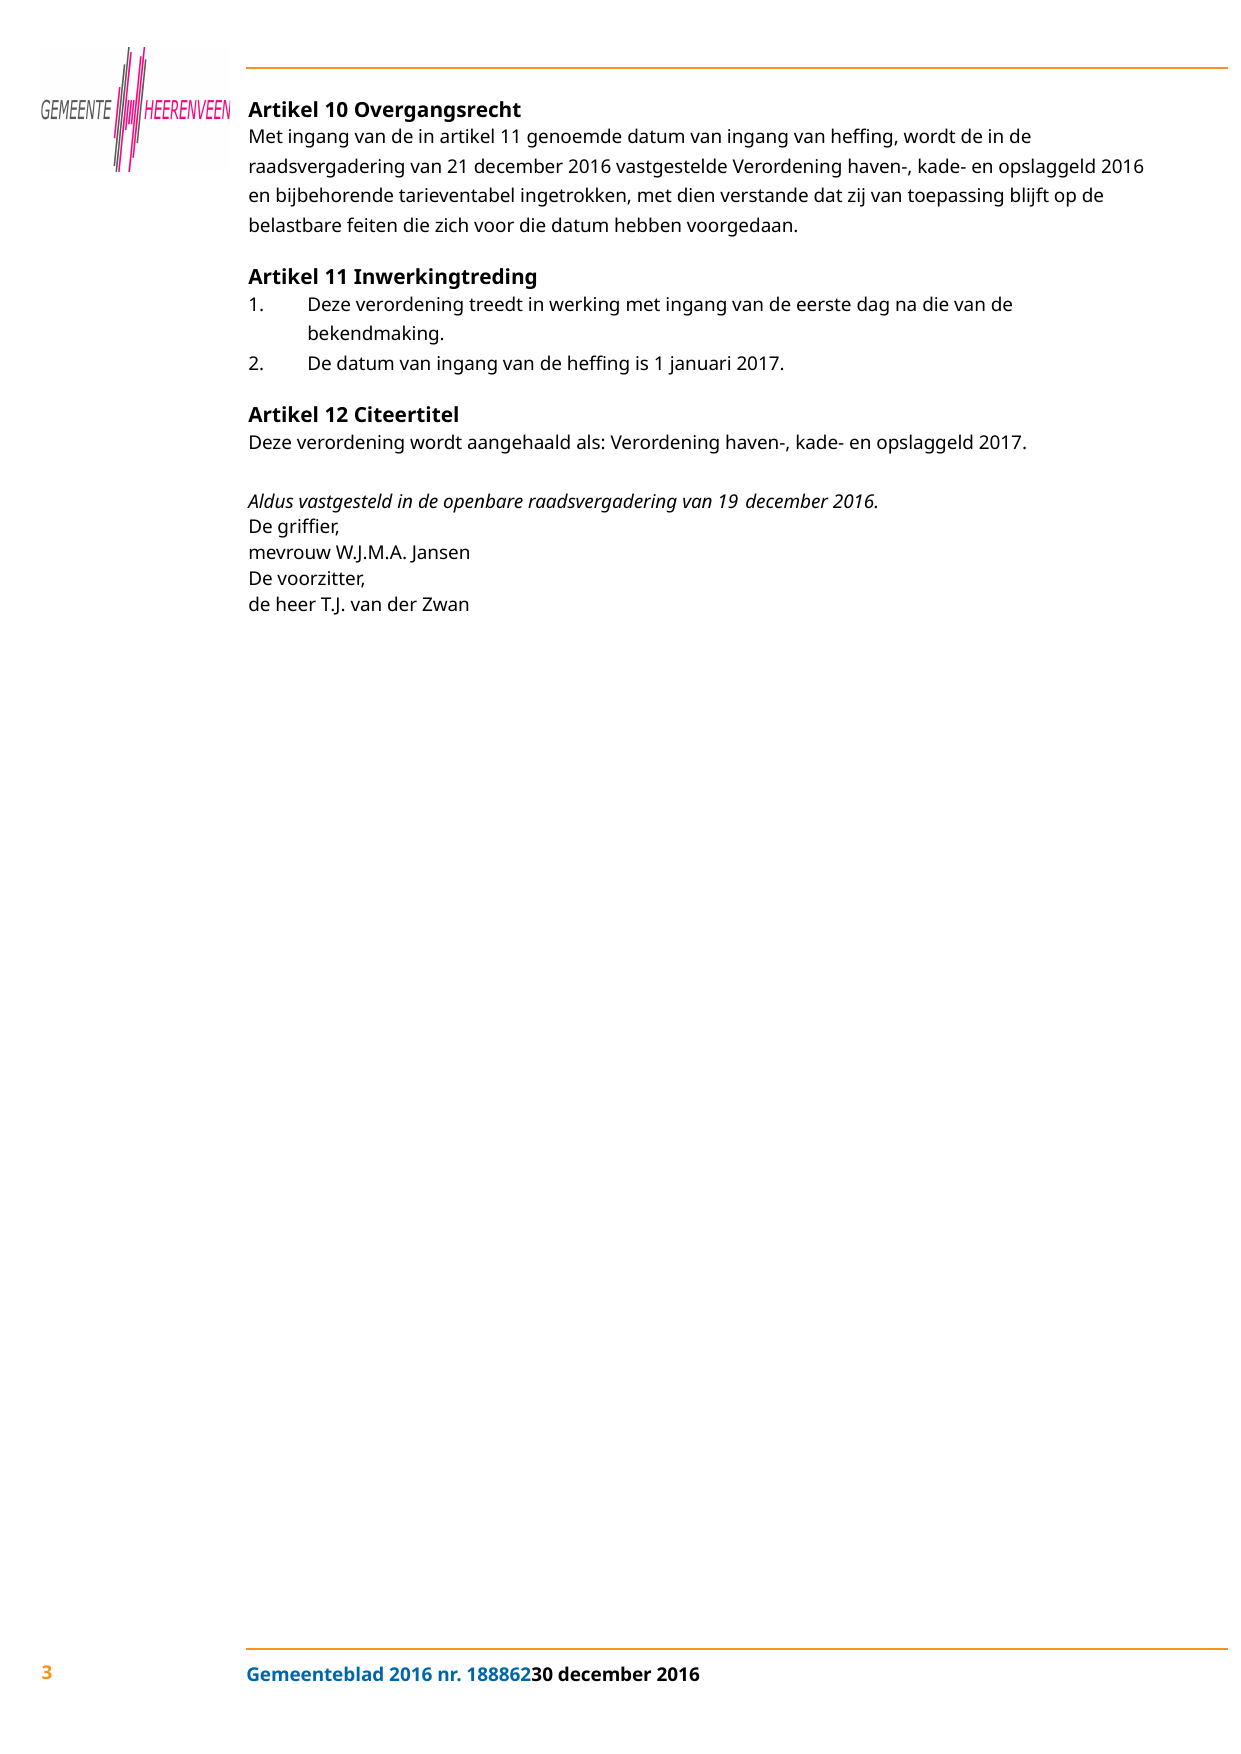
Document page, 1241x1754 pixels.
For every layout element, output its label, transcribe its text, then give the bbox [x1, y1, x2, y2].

list De datum van ingang van de heffing is 1 januari 2017. [248, 350, 1152, 376]
text Aldus vastgesteld in de openbare raadsvergadering van 19 december 2016. [248, 488, 1152, 514]
text De griffier, [248, 514, 1152, 539]
text mevrouw W.J.M.A. Jansen [248, 539, 1152, 565]
text Artikel 10 Overgangsrecht [248, 95, 1152, 123]
text Met ingang van de in artikel 11 genoemde datum van ingang van heffing, wordt de in de raadsvergadering van 21 december 2016 vastgestelde Verordening haven-, kade- en opslaggeld 2016 en bijbehorende tarieventabel ingetrokken, met dien verstande dat zij van toepassing blijft op de belastbare feiten die zich voor die datum hebben voorgedaan. [248, 123, 1152, 238]
list Deze verordening treedt in werking met ingang van de eerste dag na die van de bekendmaking. [248, 291, 1152, 346]
text Deze verordening wordt aangehaald als: Verordening haven-, kade- en opslaggeld 2017. [248, 429, 1152, 454]
picture [41, 47, 231, 172]
text Artikel 12 Citeertitel [248, 400, 1152, 429]
text Artikel 11 Inwerkingtreding [248, 262, 1152, 291]
text De voorzitter, [248, 565, 1152, 591]
text de heer T.J. van der Zwan [248, 591, 1152, 617]
